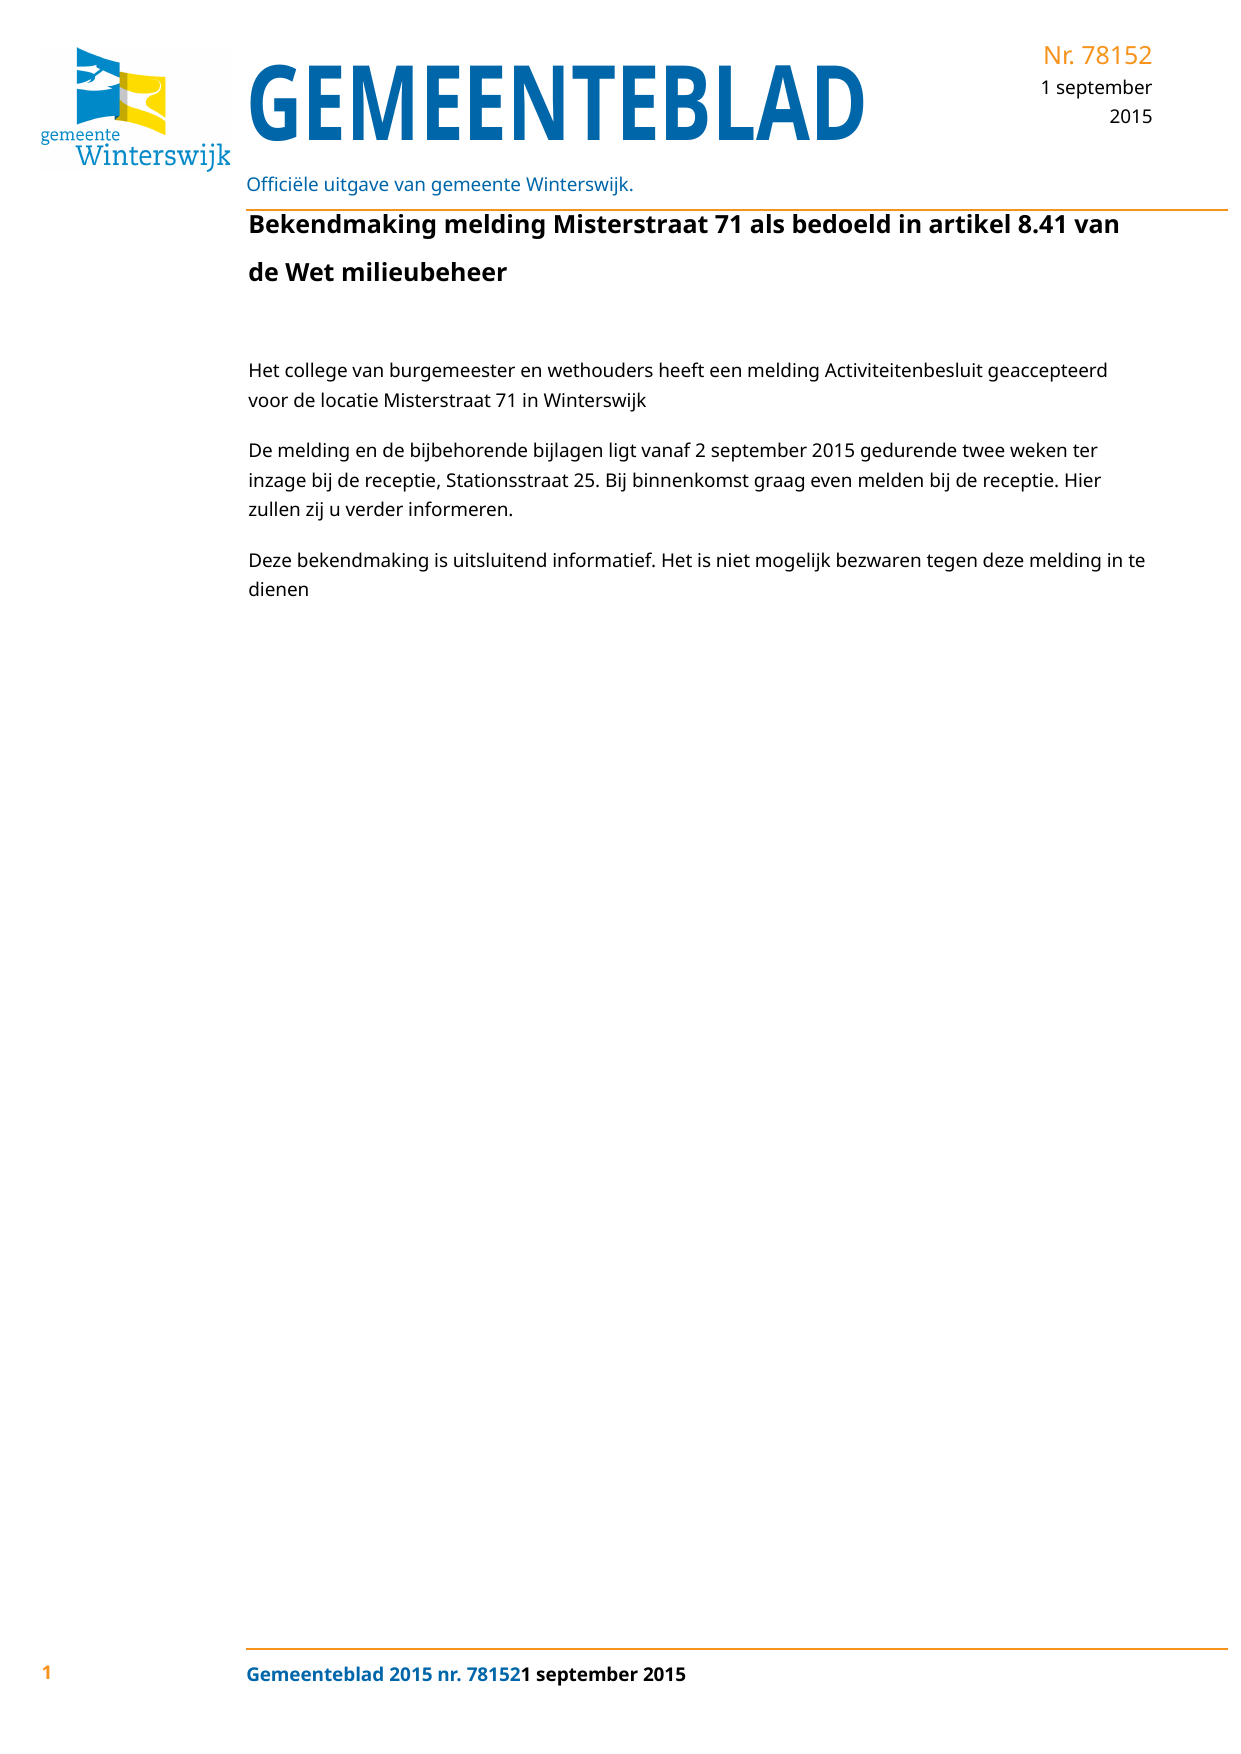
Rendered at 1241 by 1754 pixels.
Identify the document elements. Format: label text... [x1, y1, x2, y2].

text Het college van burgemeester en wethouders heeft een melding Activiteitenbesluit geaccepteerd voor de locatie Misterstraat 71 in Winterswijk [248, 357, 1152, 412]
picture [41, 47, 231, 172]
text Bekendmaking melding Misterstraat 71 als bedoeld in artikel 8.41 van de Wet milieubeheer [248, 211, 1152, 288]
text Deze bekendmaking is uitsluitend informatief. Het is niet mogelijk bezwaren tegen deze melding in te dienen [248, 547, 1152, 602]
picture [225, 153, 231, 162]
text De melding en de bijbehorende bijlagen ligt vanaf 2 september 2015 gedurende twee weken ter inzage bij de receptie, Stationsstraat 25. Bij binnenkomst graag even melden bij de receptie. Hier zullen zij u verder informeren. [248, 437, 1152, 522]
